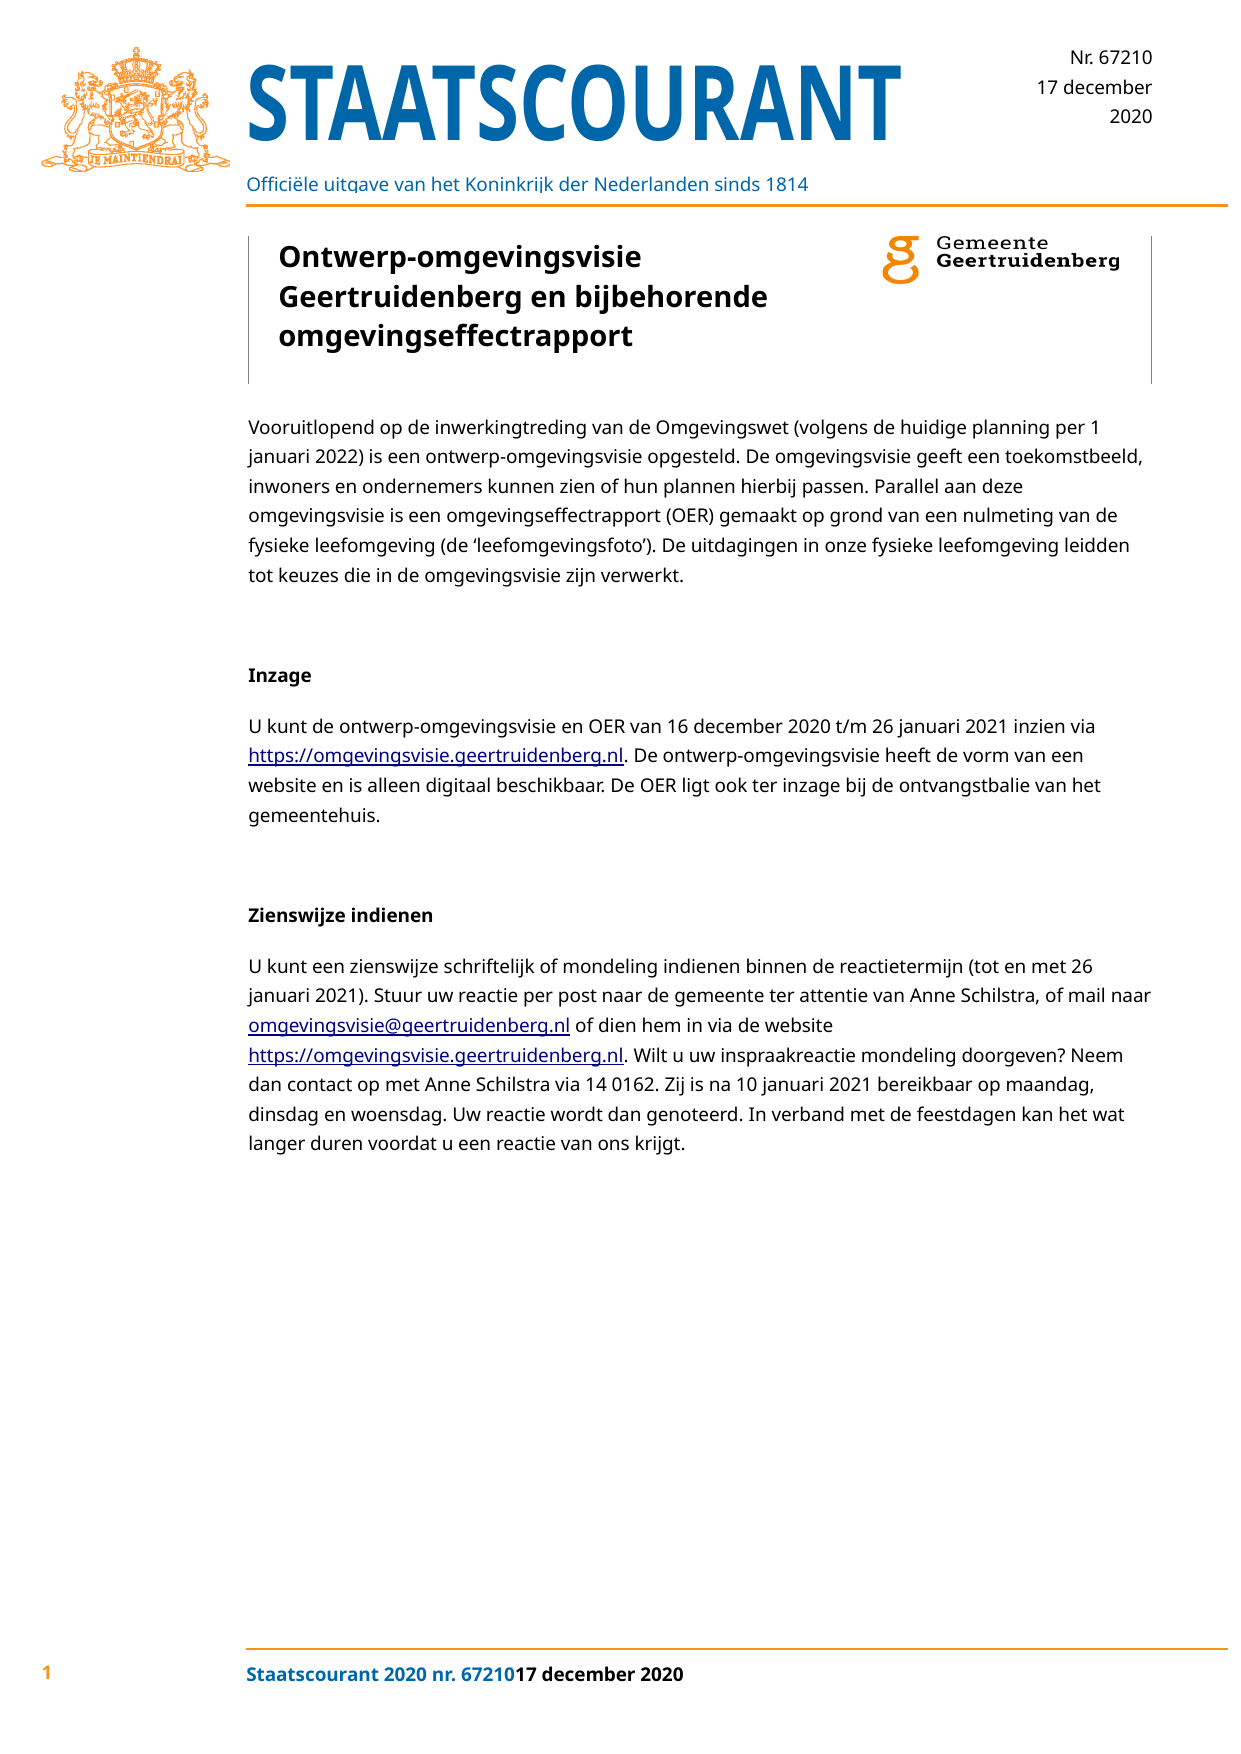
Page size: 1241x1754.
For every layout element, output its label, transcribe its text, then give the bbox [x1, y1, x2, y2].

text Vooruitlopend op de inwerkingtreding van de Omgevingswet (volgens de huidige planning per 1 januari 2022) is een ontwerp-omgevingsvisie opgesteld. De omgevingsvisie geeft een toekomstbeeld, inwoners en ondernemers kunnen zien of hun plannen hierbij passen. Parallel aan deze omgevingsvisie is een omgevingseffectrapport (OER) gemaakt op grond van een nulmeting van de fysieke leefomgeving (de ‘leefomgevingsfoto’). De uitdagingen in onze fysieke leefomgeving leidden tot keuzes die in de omgevingsvisie zijn verwerkt. [248, 414, 1152, 588]
table_header [850, 284, 1151, 384]
text Zienswijze indienen [248, 903, 1152, 928]
picture [41, 47, 231, 172]
table_header Ontwerp-omgevingsvisie Geertruidenberg en bijbehorende omgevingseffectrapport [249, 236, 850, 384]
text U kunt een zienswijze schriftelijk of mondeling indienen binnen de reactietermijn (tot en met 26 januari 2021). Stuur uw reactie per post naar de gemeente ter attentie van Anne Schilstra, of mail naar omgevingsvisie@geertruidenberg.nl of dien hem in via de website https://omgevingsvisie.geertruidenberg.nl. Wilt u uw inspraakreactie mondeling doorgeven? Neem dan contact op met Anne Schilstra via 14 0162. Zij is na 10 januari 2021 bereikbaar op maandag, dinsdag en woensdag. Uw reactie wordt dan genoteerd. In verband met de feestdagen kan het wat langer duren voordat u een reactie van ons krijgt. [248, 953, 1152, 1156]
text U kunt de ontwerp-omgevingsvisie en OER van 16 december 2020 t/m 26 januari 2021 inzien via https://omgevingsvisie.geertruidenberg.nl. De ontwerp-omgevingsvisie heeft de vorm van een website en is alleen digitaal beschikbaar. De OER ligt ook ter inzage bij de ontvangstbalie van het gemeentehuis. [248, 713, 1152, 828]
text Inzage [248, 663, 1152, 688]
picture [882, 236, 1119, 284]
table_header [850, 236, 882, 283]
table_header [1119, 236, 1151, 283]
